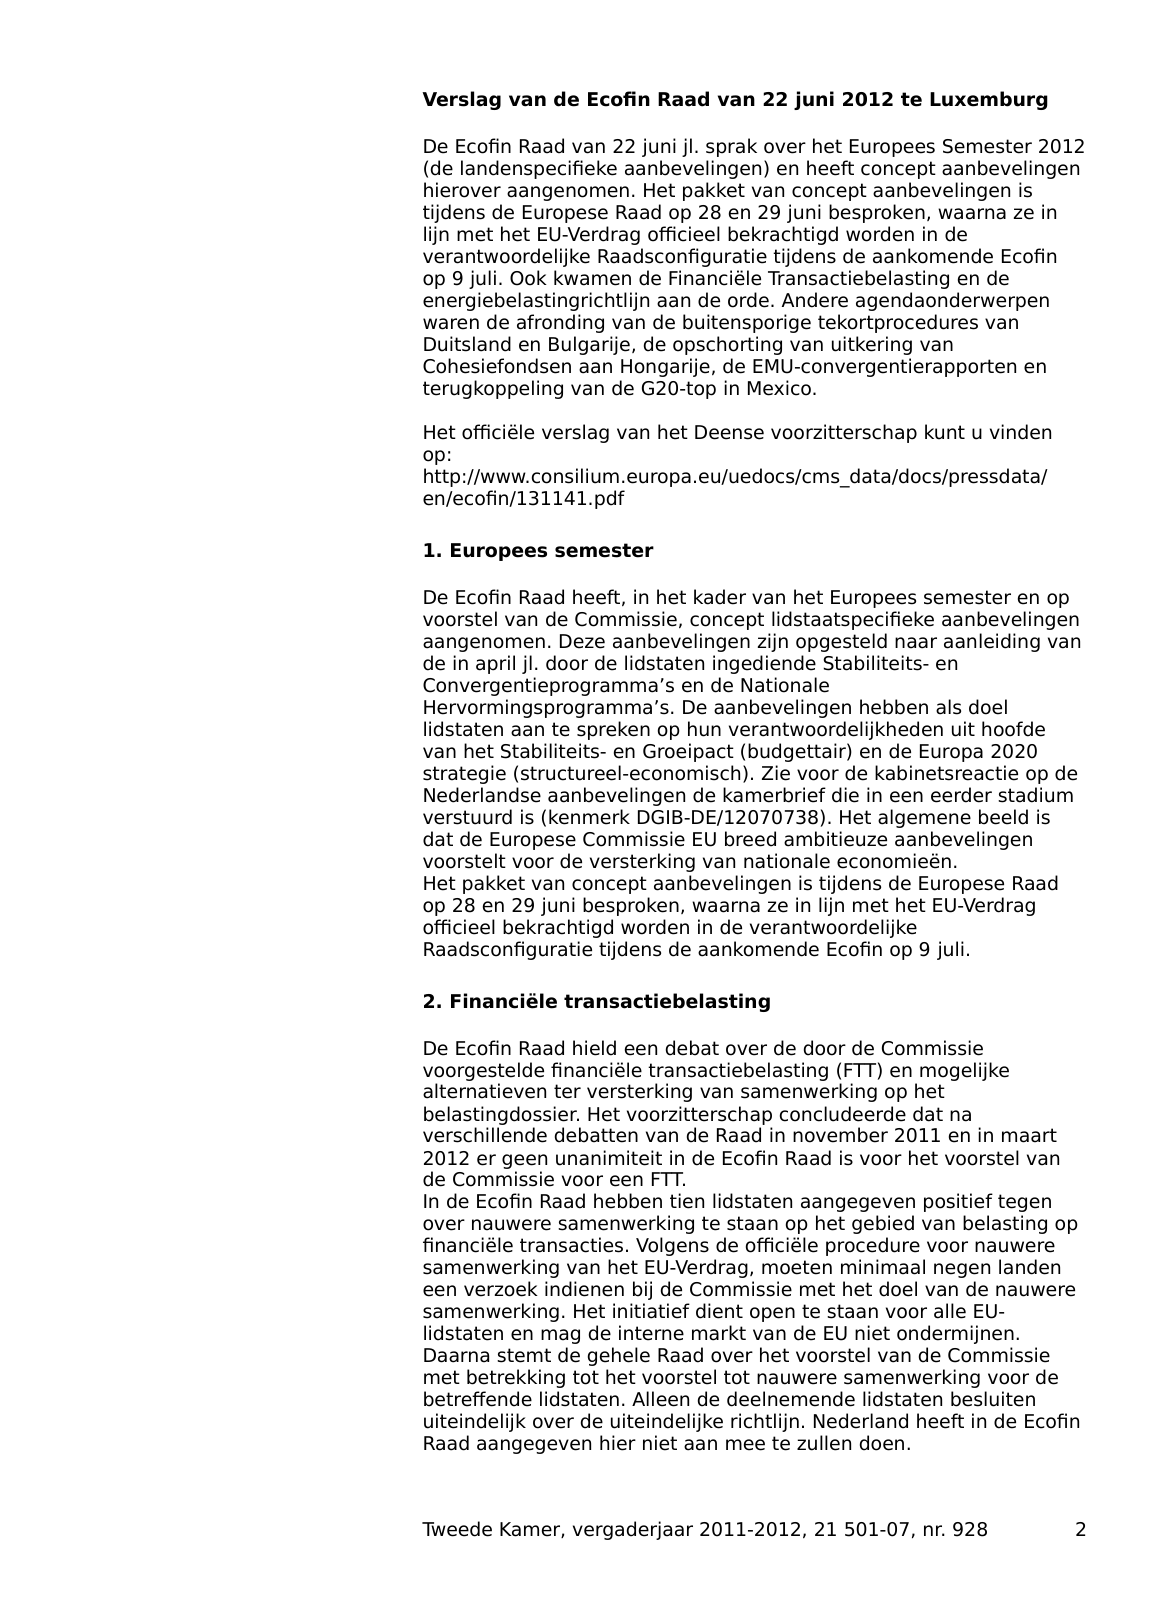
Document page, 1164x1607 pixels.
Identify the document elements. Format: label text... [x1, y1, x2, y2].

subtitle 2. Financiële transactiebelasting [422, 991, 1087, 1012]
subtitle 1. Europees semester [422, 540, 1087, 562]
text De Ecofin Raad van 22 juni jl. sprak over het Europees Semester 2012 (de landenspecifieke aanbevelingen) en heeft concept aanbevelingen hierover aangenomen. Het pakket van concept aanbevelingen is tijdens de Europese Raad op 28 en 29 juni besproken, waarna ze in lijn met het EU-Verdrag officieel bekrachtigd worden in de verantwoordelijke Raadsconfiguratie tijdens de aankomende Ecofin op 9 juli. Ook kwamen de Financiële Transactiebelasting en de energiebelastingrichtlijn aan de orde. Andere agendaonderwerpen waren de afronding van de buitensporige tekortprocedures van Duitsland en Bulgarije, de opschorting van uitkering van Cohesiefondsen aan Hongarije, de EMU-convergentierapporten en terugkoppeling van de G20-top in Mexico. [422, 136, 1087, 400]
subtitle Verslag van de Ecofin Raad van 22 juni 2012 te Luxemburg [422, 89, 1087, 111]
text In de Ecofin Raad hebben tien lidstaten aangegeven positief tegen over nauwere samenwerking te staan op het gebied van belasting op financiële transacties. Volgens de officiële procedure voor nauwere samenwerking van het EU-Verdrag, moeten minimaal negen landen een verzoek indienen bij de Commissie met het doel van de nauwere samenwerking. Het initiatief dient open te staan voor alle EU-lidstaten en mag de interne markt van de EU niet ondermijnen. Daarna stemt de gehele Raad over het voorstel van de Commissie met betrekking tot het voorstel tot nauwere samenwerking voor de betreffende lidstaten. Alleen de deelnemende lidstaten besluiten uiteindelijk over de uiteindelijke richtlijn. Nederland heeft in de Ecofin Raad aangegeven hier niet aan mee te zullen doen. [422, 1191, 1087, 1455]
text Het officiële verslag van het Deense voorzitterschap kunt u vinden op: [422, 422, 1087, 466]
text De Ecofin Raad heeft, in het kader van het Europees semester en op voorstel van de Commissie, concept lidstaatspecifieke aanbevelingen aangenomen. Deze aanbevelingen zijn opgesteld naar aanleiding van de in april jl. door de lidstaten ingediende Stabiliteits- en Convergentieprogramma’s en de Nationale Hervormingsprogramma’s. De aanbevelingen hebben als doel lidstaten aan te spreken op hun verantwoordelijkheden uit hoofde van het Stabiliteits- en Groeipact (budgettair) en de Europa 2020 strategie (structureel-economisch). Zie voor de kabinetsreactie op de Nederlandse aanbevelingen de kamerbrief die in een eerder stadium verstuurd is (kenmerk DGIB-DE/12070738). Het algemene beeld is dat de Europese Commissie EU breed ambitieuze aanbevelingen voorstelt voor de versterking van nationale economieën. [422, 587, 1087, 873]
text Het pakket van concept aanbevelingen is tijdens de Europese Raad op 28 en 29 juni besproken, waarna ze in lijn met het EU-Verdrag officieel bekrachtigd worden in de verantwoordelijke Raadsconfiguratie tijdens de aankomende Ecofin op 9 juli. [422, 873, 1087, 961]
text De Ecofin Raad hield een debat over de door de Commissie voorgestelde financiële transactiebelasting (FTT) en mogelijke alternatieven ter versterking van samenwerking op het belastingdossier. Het voorzitterschap concludeerde dat na verschillende debatten van de Raad in november 2011 en in maart 2012 er geen unanimiteit in de Ecofin Raad is voor het voorstel van de Commissie voor een FTT. [422, 1037, 1087, 1191]
text http://www.consilium.europa.eu/uedocs/cms_data/docs/pressdata/en/ecofin/131141.pdf [422, 466, 1087, 510]
